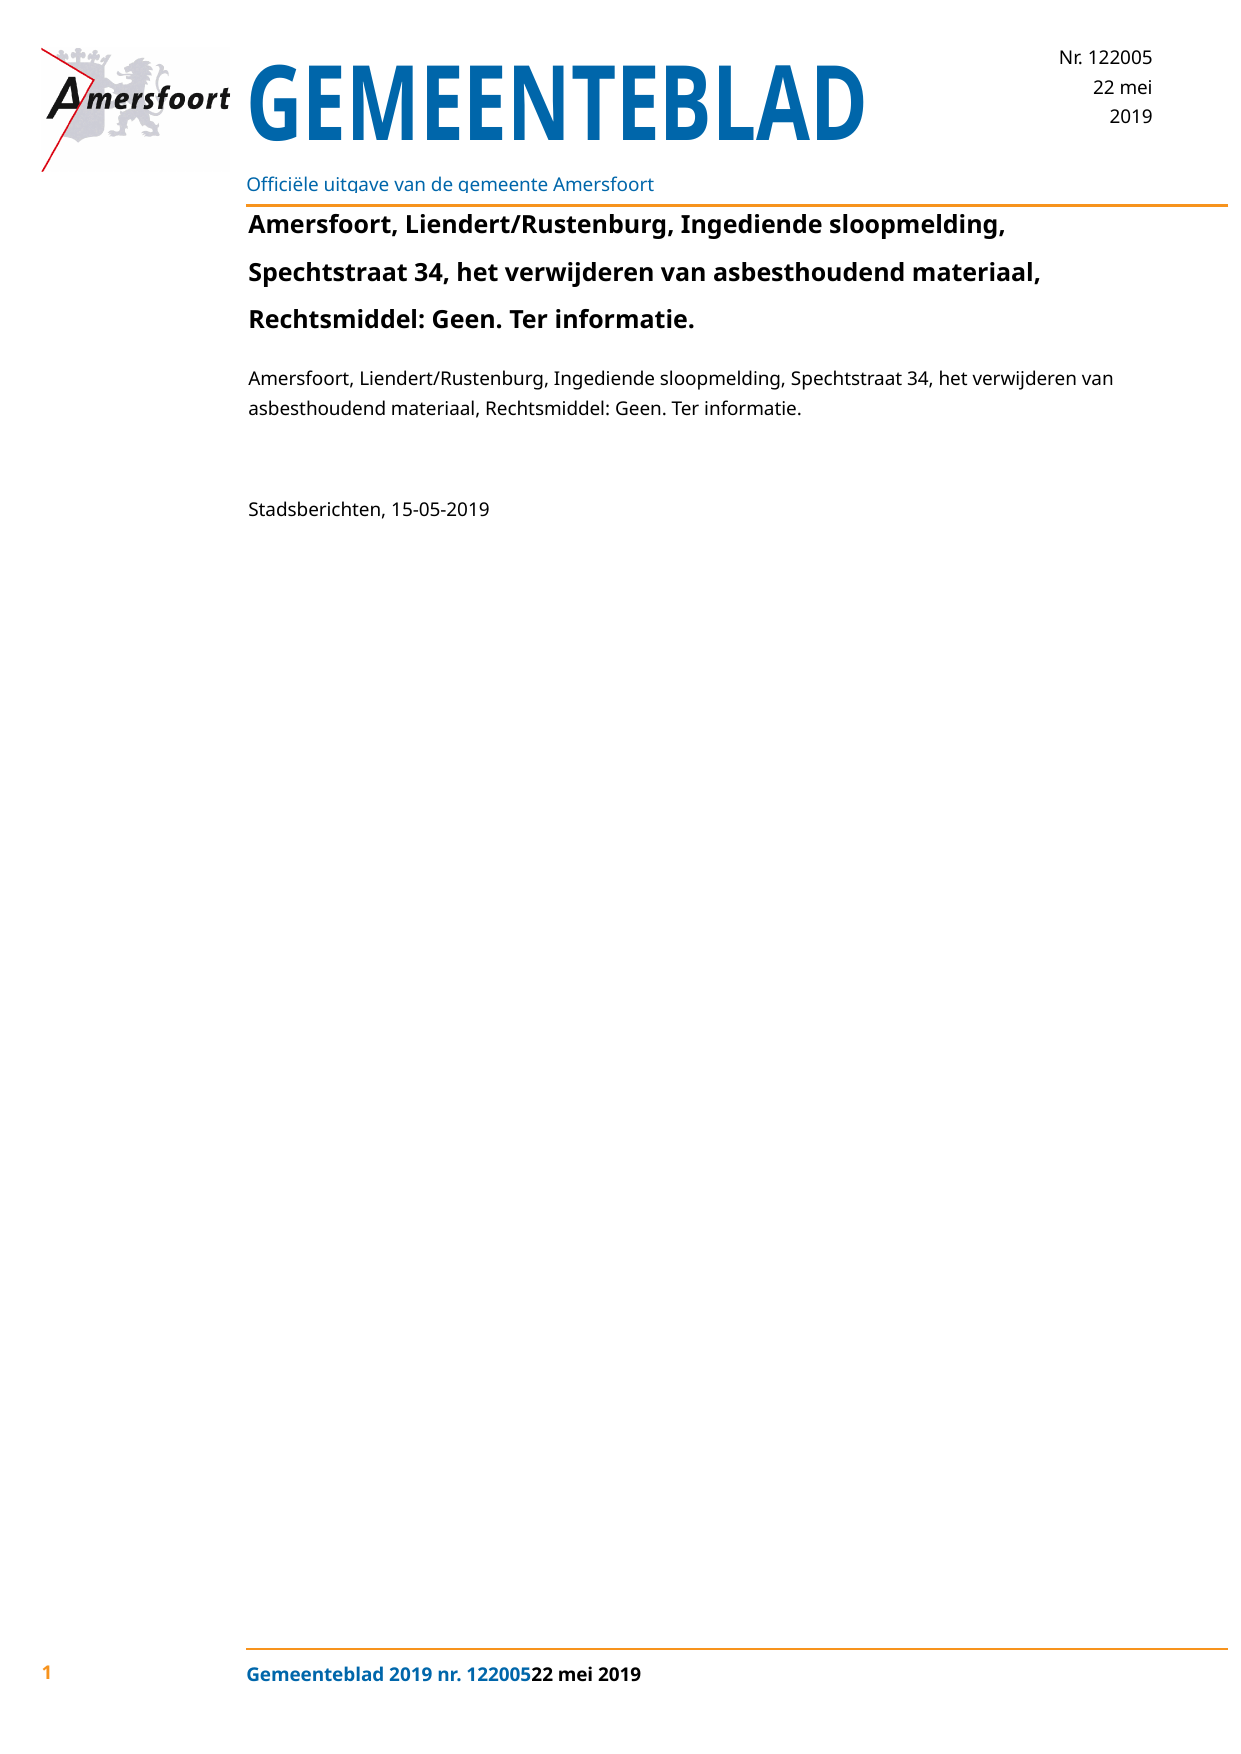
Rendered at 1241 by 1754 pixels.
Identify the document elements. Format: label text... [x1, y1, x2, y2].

text Amersfoort, Liendert/Rustenburg, Ingediende sloopmelding, Spechtstraat 34, het verwijderen van asbesthoudend materiaal, Rechtsmiddel: Geen. Ter informatie. [248, 366, 1152, 421]
text Stadsberichten, 15-05-2019 [248, 496, 1152, 522]
picture [41, 47, 231, 172]
text Amersfoort, Liendert/Rustenburg, Ingediende sloopmelding, Spechtstraat 34, het verwijderen van asbesthoudend materiaal, Rechtsmiddel: Geen. Ter informatie. [248, 207, 1152, 336]
